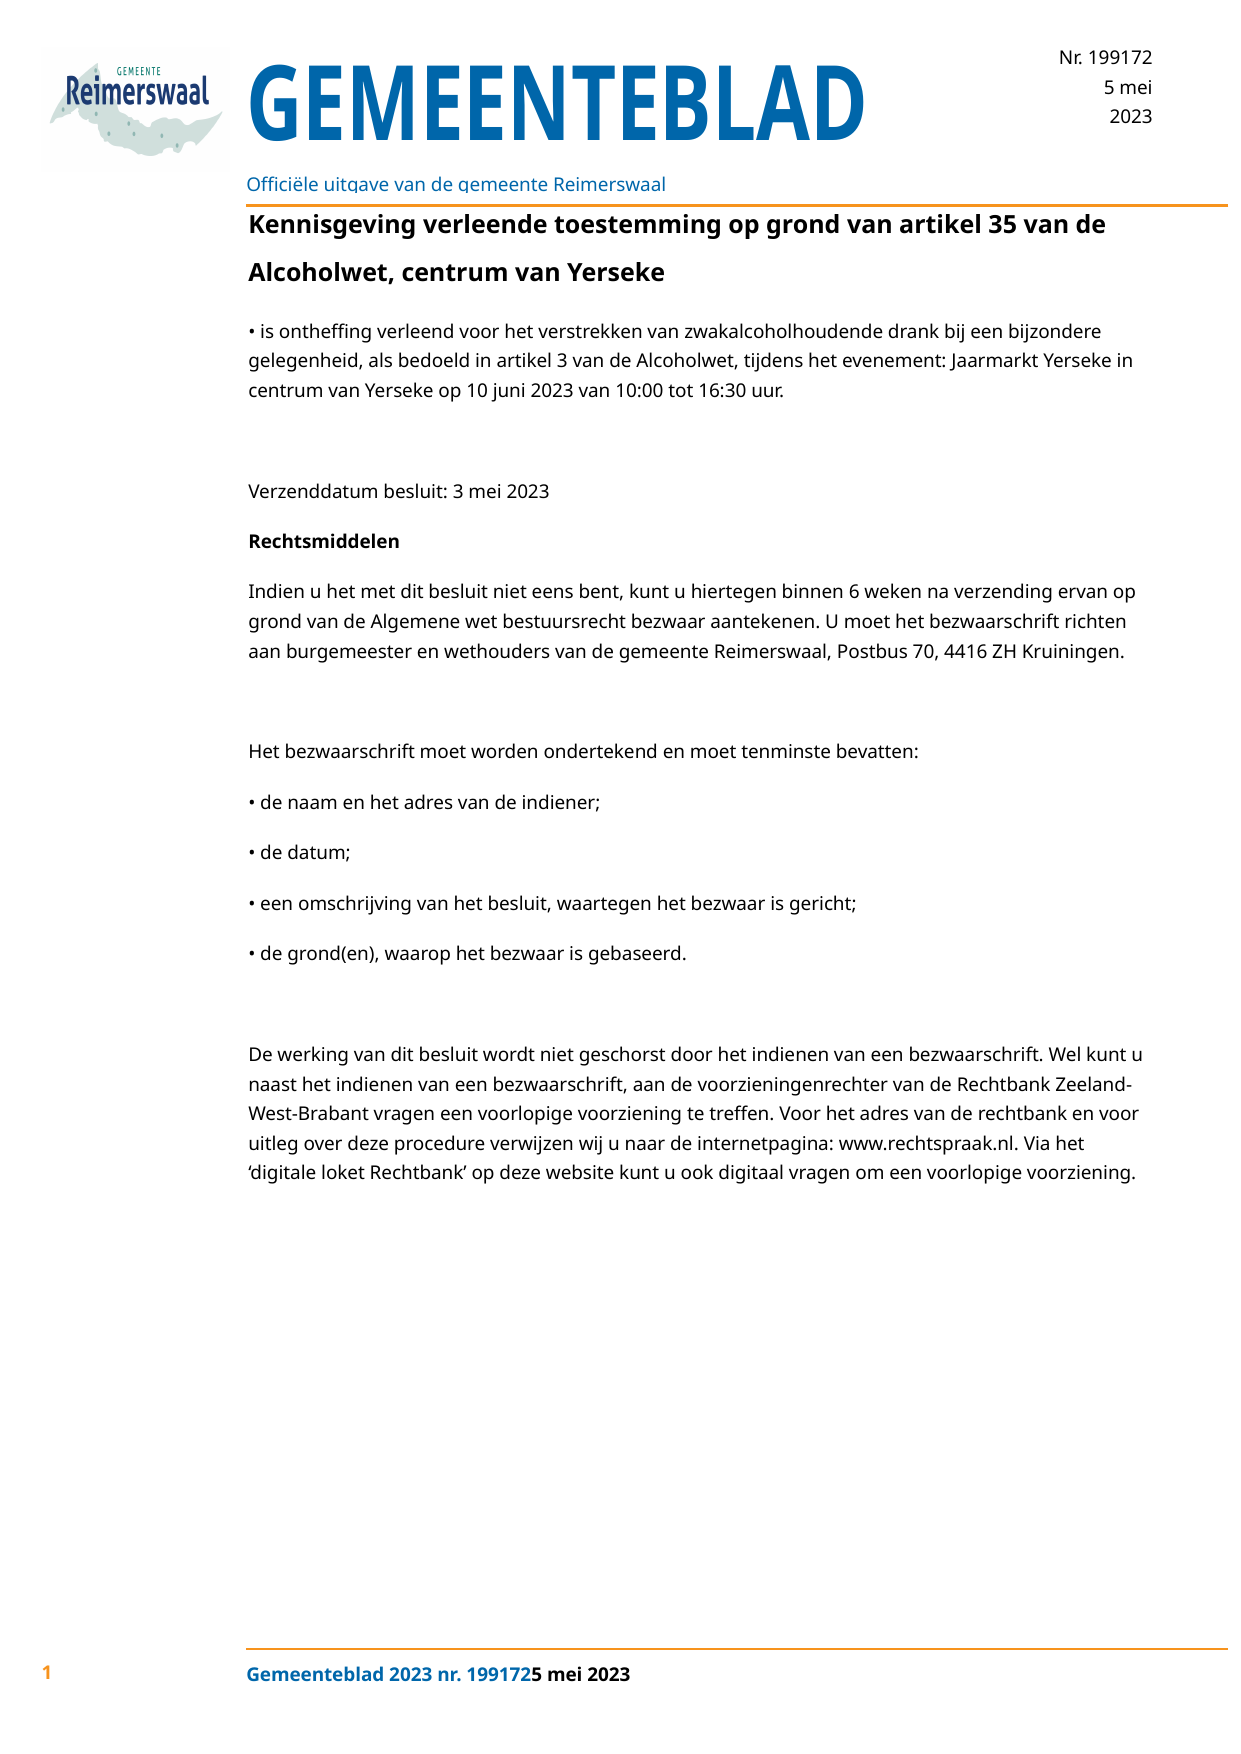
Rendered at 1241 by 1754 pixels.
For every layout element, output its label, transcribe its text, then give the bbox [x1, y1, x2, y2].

text Verzenddatum besluit: 3 mei 2023 [248, 478, 1152, 504]
text • de naam en het adres van de indiener; [248, 789, 1152, 815]
text • een omschrijving van het besluit, waartegen het bezwaar is gericht; [248, 890, 1152, 916]
text • de grond(en), waarop het bezwaar is gebaseerd. [248, 940, 1152, 966]
text Het bezwaarschrift moet worden ondertekend en moet tenminste bevatten: [248, 739, 1152, 764]
picture [41, 47, 231, 172]
text • de datum; [248, 839, 1152, 865]
text Indien u het met dit besluit niet eens bent, kunt u hiertegen binnen 6 weken na verzending ervan op grond van de Algemene wet bestuursrecht bezwaar aantekenen. U moet het bezwaarschrift richten aan burgemeester en wethouders van de gemeente Reimerswaal, Postbus 70, 4416 ZH Kruiningen. [248, 579, 1152, 664]
text Rechtsmiddelen [248, 528, 1152, 554]
text Kennisgeving verleende toestemming op grond van artikel 35 van de Alcoholwet, centrum van Yerseke [248, 207, 1152, 288]
text De werking van dit besluit wordt niet geschorst door het indienen van een bezwaarschrift. Wel kunt u naast het indienen van een bezwaarschrift, aan de voorzieningenrechter van de Rechtbank Zeeland-West-Brabant vragen een voorlopige voorziening te treffen. Voor het adres van de rechtbank en voor uitleg over deze procedure verwijzen wij u naar de internetpagina: www.rechtspraak.nl. Via het ‘digitale loket Rechtbank’ op deze website kunt u ook digitaal vragen om een voorlopige voorziening. [248, 1041, 1152, 1185]
text • is ontheffing verleend voor het verstrekken van zwakalcoholhoudende drank bij een bijzondere gelegenheid, als bedoeld in artikel 3 van de Alcoholwet, tijdens het evenement: Jaarmarkt Yerseke in centrum van Yerseke op 10 juni 2023 van 10:00 tot 16:30 uur. [248, 318, 1152, 403]
